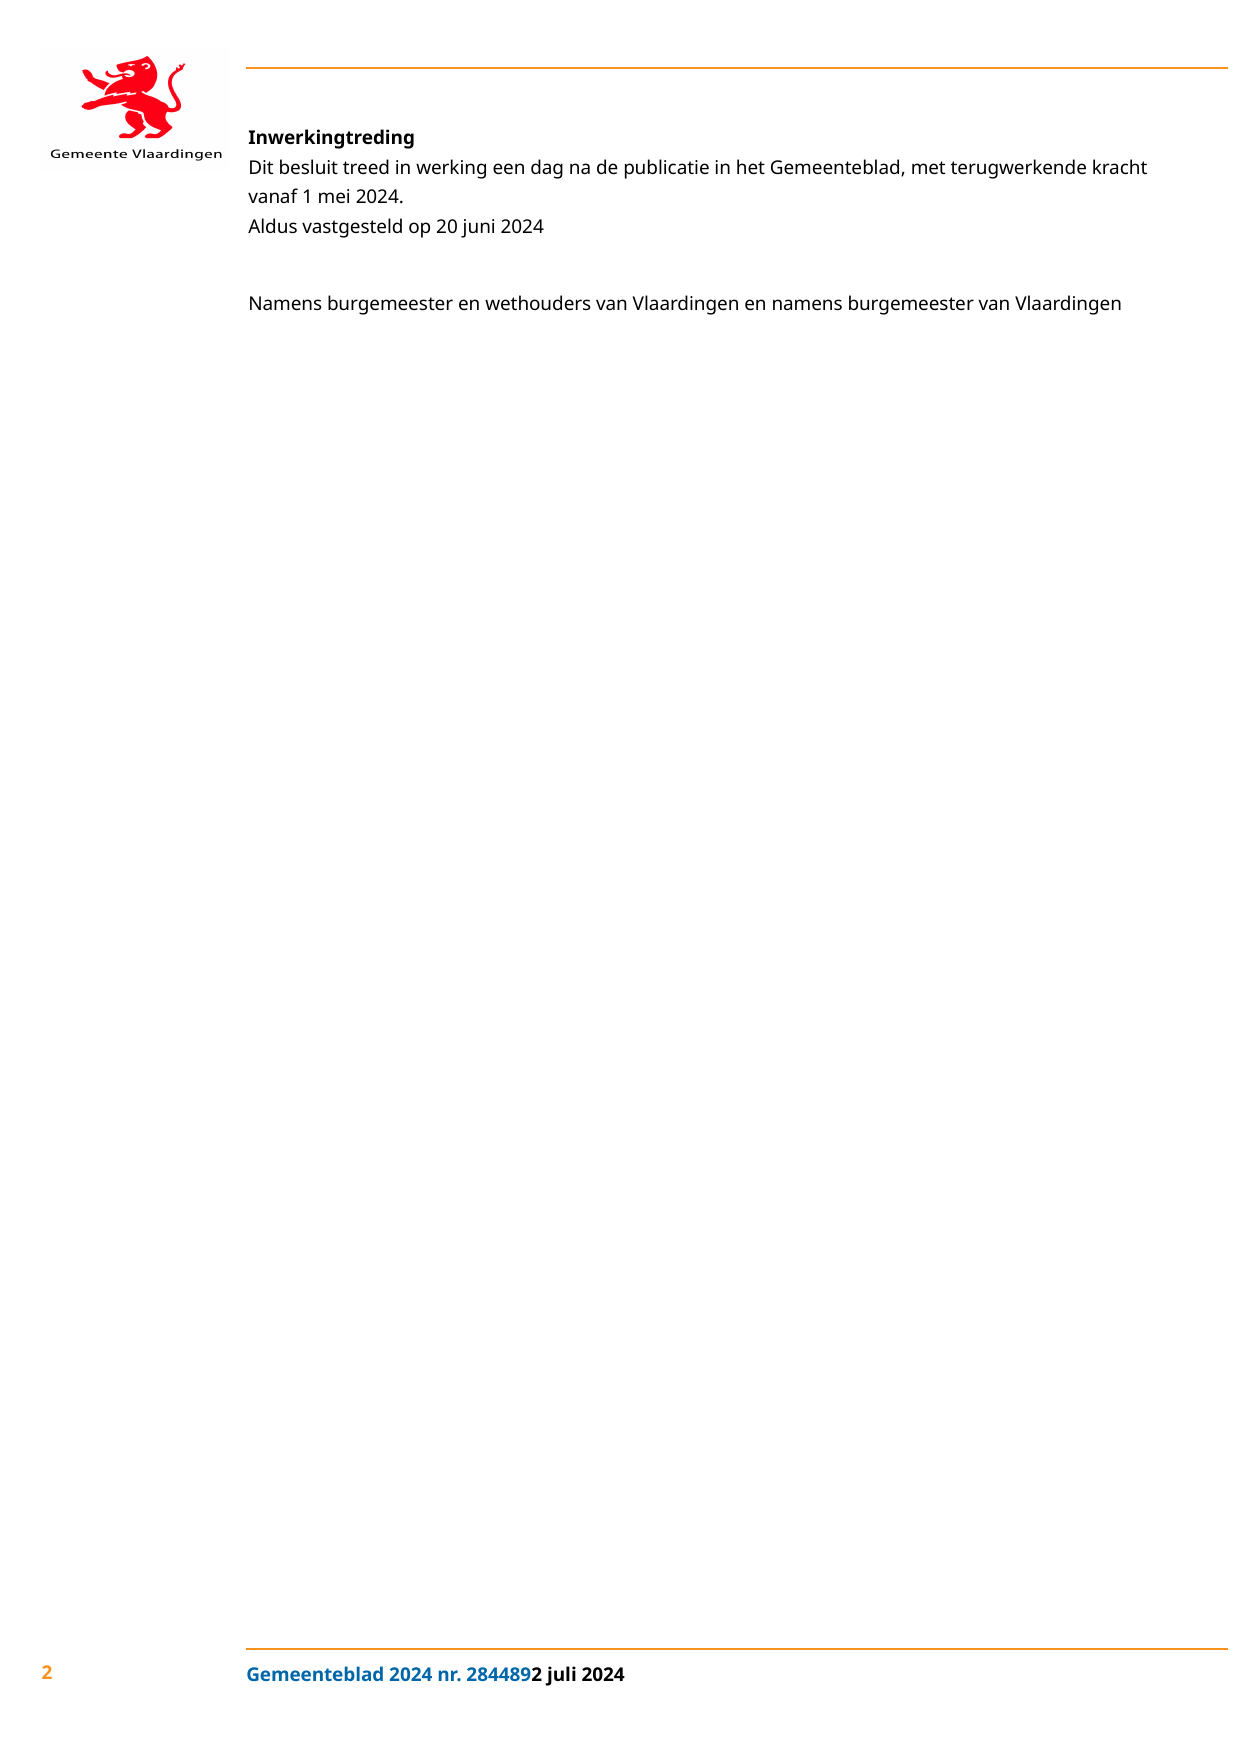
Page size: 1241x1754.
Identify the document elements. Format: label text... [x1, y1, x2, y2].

text Dit besluit treed in werking een dag na de publicatie in het Gemeenteblad, met terugwerkende kracht vanaf 1 mei 2024. [248, 154, 1152, 209]
text Inwerkingtreding [248, 124, 1152, 150]
text Namens burgemeester en wethouders van Vlaardingen en namens burgemeester van Vlaardingen [248, 290, 1152, 316]
picture [41, 47, 231, 172]
text Aldus vastgesteld op 20 juni 2024 [248, 213, 1152, 239]
